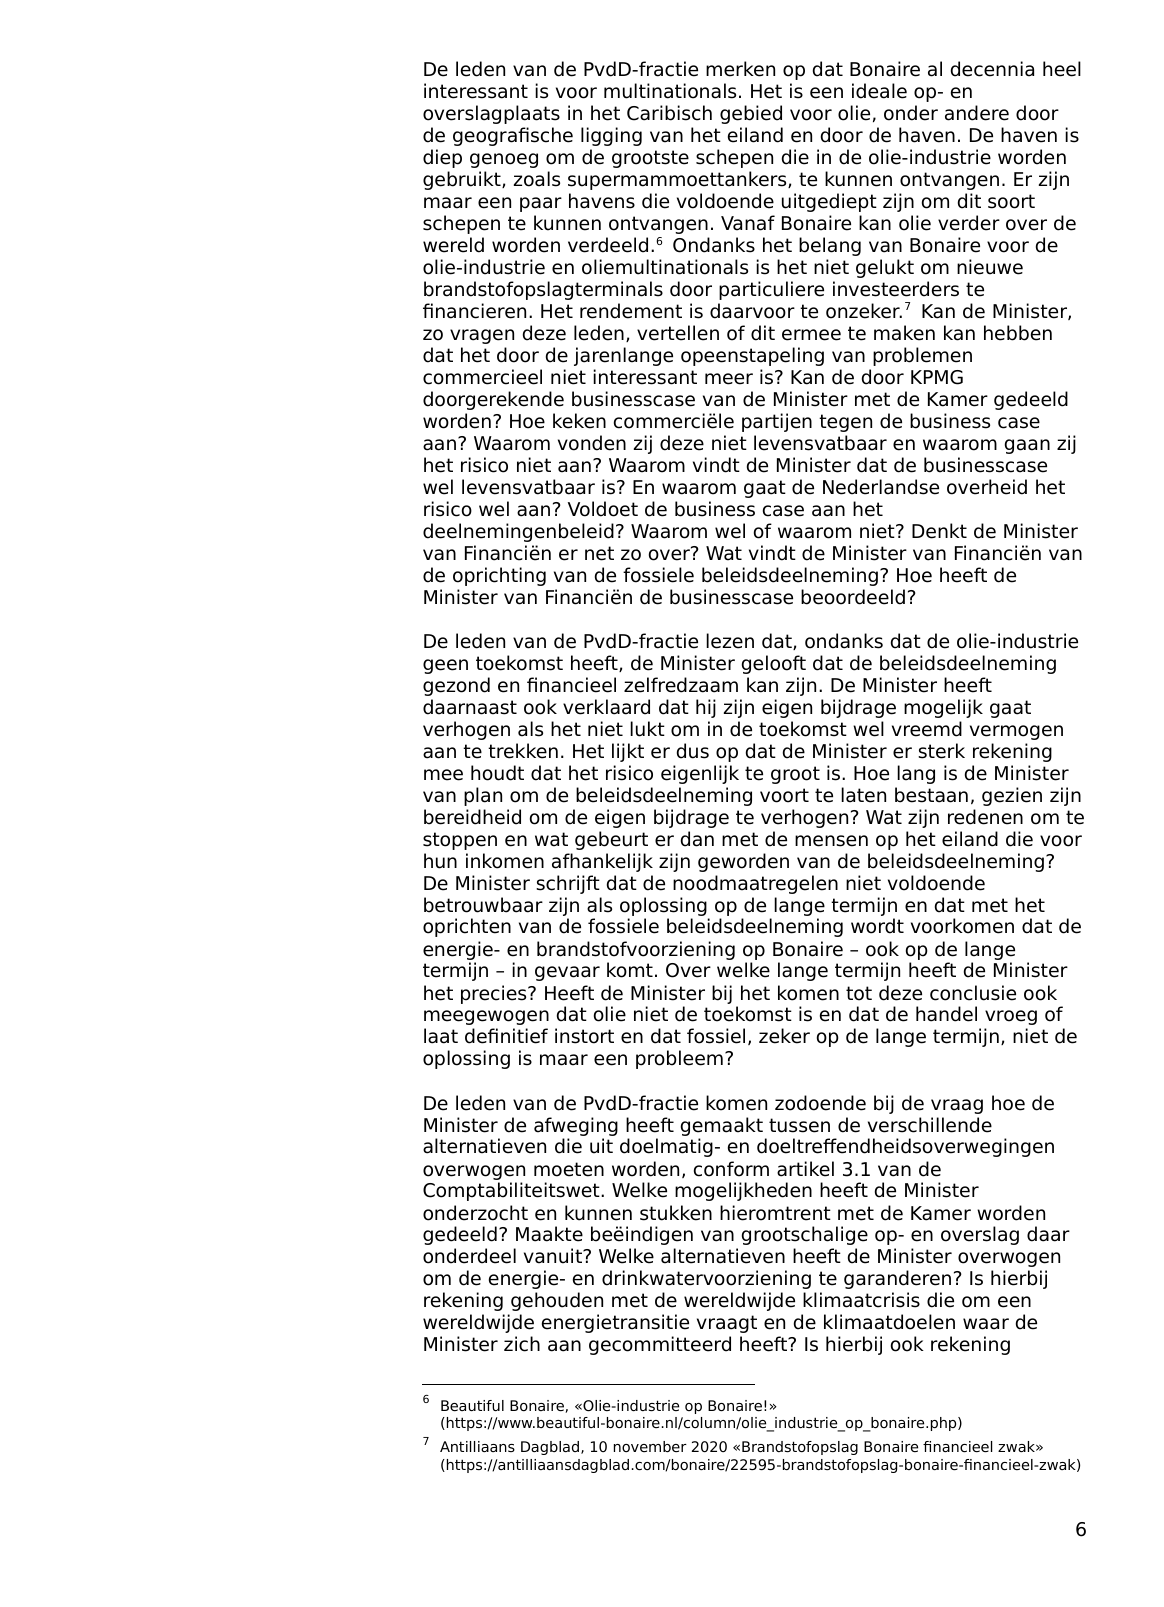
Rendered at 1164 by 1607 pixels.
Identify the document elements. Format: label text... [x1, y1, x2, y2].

text Antilliaans Dagblad, 10 november 2020 «Brandstofopslag Bonaire financieel zwak» (https://antilliaansdagblad.com/bonaire/22595-brandstofopslag-bonaire-financieel-zwak) [422, 1435, 1087, 1474]
text De leden van de PvdD-fractie merken op dat Bonaire al decennia heel interessant is voor multinationals. Het is een ideale op- en overslagplaats in het Caribisch gebied voor olie, onder andere door de geografische ligging van het eiland en door de haven. De haven is diep genoeg om de grootste schepen die in de olie-industrie worden gebruikt, zoals supermammoettankers, te kunnen ontvangen. Er zijn maar een paar havens die voldoende uitgediept zijn om dit soort schepen te kunnen ontvangen. Vanaf Bonaire kan olie verder over de wereld worden verdeeld. Ondanks het belang van Bonaire voor de olie-industrie en oliemultinationals is het niet gelukt om nieuwe brandstofopslagterminals door particuliere investeerders te financieren. Het rendement is daarvoor te onzeker. Kan de Minister, zo vragen deze leden, vertellen of dit ermee te maken kan hebben dat het door de jarenlange opeenstapeling van problemen commercieel niet interessant meer is? Kan de door KPMG doorgerekende businesscase van de Minister met de Kamer gedeeld worden? Hoe keken commerciële partijen tegen de business case aan? Waarom vonden zij deze niet levensvatbaar en waarom gaan zij het risico niet aan? Waarom vindt de Minister dat de businesscase wel levensvatbaar is? En waarom gaat de Nederlandse overheid het risico wel aan? Voldoet de business case aan het deelnemingenbeleid? Waarom wel of waarom niet? Denkt de Minister van Financiën er net zo over? Wat vindt de Minister van Financiën van de oprichting van de fossiele beleidsdeelneming? Hoe heeft de Minister van Financiën de businesscase beoordeeld? [422, 59, 1087, 608]
text De leden van de PvdD-fractie lezen dat, ondanks dat de olie-industrie geen toekomst heeft, de Minister gelooft dat de beleidsdeelneming gezond en financieel zelfredzaam kan zijn. De Minister heeft daarnaast ook verklaard dat hij zijn eigen bijdrage mogelijk gaat verhogen als het niet lukt om in de toekomst wel vreemd vermogen aan te trekken. Het lijkt er dus op dat de Minister er sterk rekening mee houdt dat het risico eigenlijk te groot is. Hoe lang is de Minister van plan om de beleidsdeelneming voort te laten bestaan, gezien zijn bereidheid om de eigen bijdrage te verhogen? Wat zijn redenen om te stoppen en wat gebeurt er dan met de mensen op het eiland die voor hun inkomen afhankelijk zijn geworden van de beleidsdeelneming? De Minister schrijft dat de noodmaatregelen niet voldoende betrouwbaar zijn als oplossing op de lange termijn en dat met het oprichten van de fossiele beleidsdeelneming wordt voorkomen dat de energie- en brandstofvoorziening op Bonaire – ook op de lange termijn – in gevaar komt. Over welke lange termijn heeft de Minister het precies? Heeft de Minister bij het komen tot deze conclusie ook meegewogen dat olie niet de toekomst is en dat de handel vroeg of laat definitief instort en dat fossiel, zeker op de lange termijn, niet de oplossing is maar een probleem? [422, 631, 1087, 1070]
text De leden van de PvdD-fractie komen zodoende bij de vraag hoe de Minister de afweging heeft gemaakt tussen de verschillende alternatieven die uit doelmatig- en doeltreffendheidsoverwegingen overwogen moeten worden, conform artikel 3.1 van de Comptabiliteitswet. Welke mogelijkheden heeft de Minister onderzocht en kunnen stukken hieromtrent met de Kamer worden gedeeld? Maakte beëindigen van grootschalige op- en overslag daar onderdeel vanuit? Welke alternatieven heeft de Minister overwogen om de energie- en drinkwatervoorziening te garanderen? Is hierbij rekening gehouden met de wereldwijde klimaatcrisis die om een wereldwijde energietransitie vraagt en de klimaatdoelen waar de Minister zich aan gecommitteerd heeft? Is hierbij ook rekening [422, 1092, 1087, 1356]
text Beautiful Bonaire, «Olie-industrie op Bonaire!» (https://www.beautiful-bonaire.nl/column/olie_industrie_op_bonaire.php) [422, 1393, 1087, 1432]
